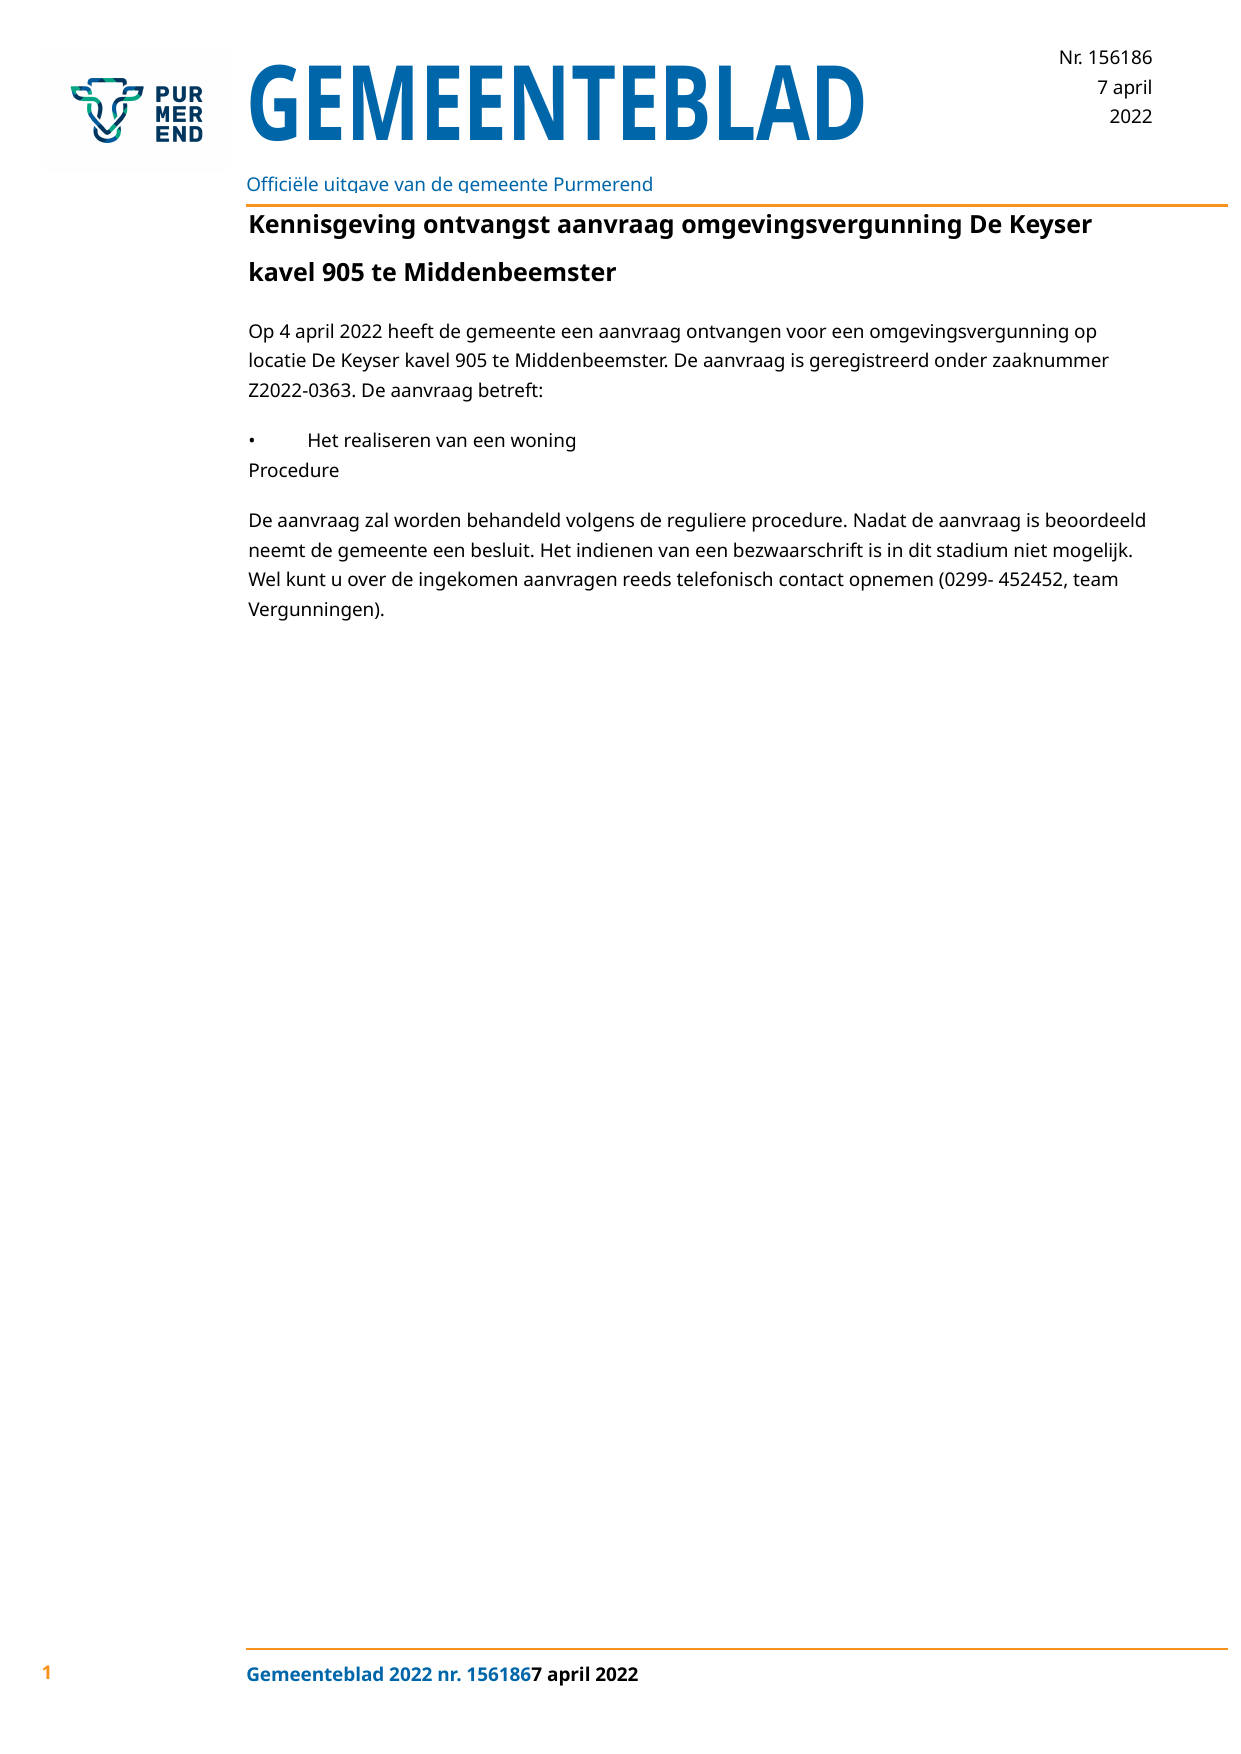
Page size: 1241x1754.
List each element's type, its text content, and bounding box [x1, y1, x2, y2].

list Het realiseren van een woning [248, 427, 1152, 453]
text Op 4 april 2022 heeft de gemeente een aanvraag ontvangen voor een omgevingsvergunning op locatie De Keyser kavel 905 te Middenbeemster. De aanvraag is geregistreerd onder zaaknummer Z2022-0363. De aanvraag betreft: [248, 318, 1152, 403]
text De aanvraag zal worden behandeld volgens de reguliere procedure. Nadat de aanvraag is beoordeeld neemt de gemeente een besluit. Het indienen van een bezwaarschrift is in dit stadium niet mogelijk. Wel kunt u over de ingekomen aanvragen reeds telefonisch contact opnemen (0299- 452452, team Vergunningen). [248, 507, 1152, 622]
picture [41, 47, 231, 172]
text Kennisgeving ontvangst aanvraag omgevingsvergunning De Keyser kavel 905 te Middenbeemster [248, 207, 1152, 288]
text Procedure [248, 457, 1152, 483]
